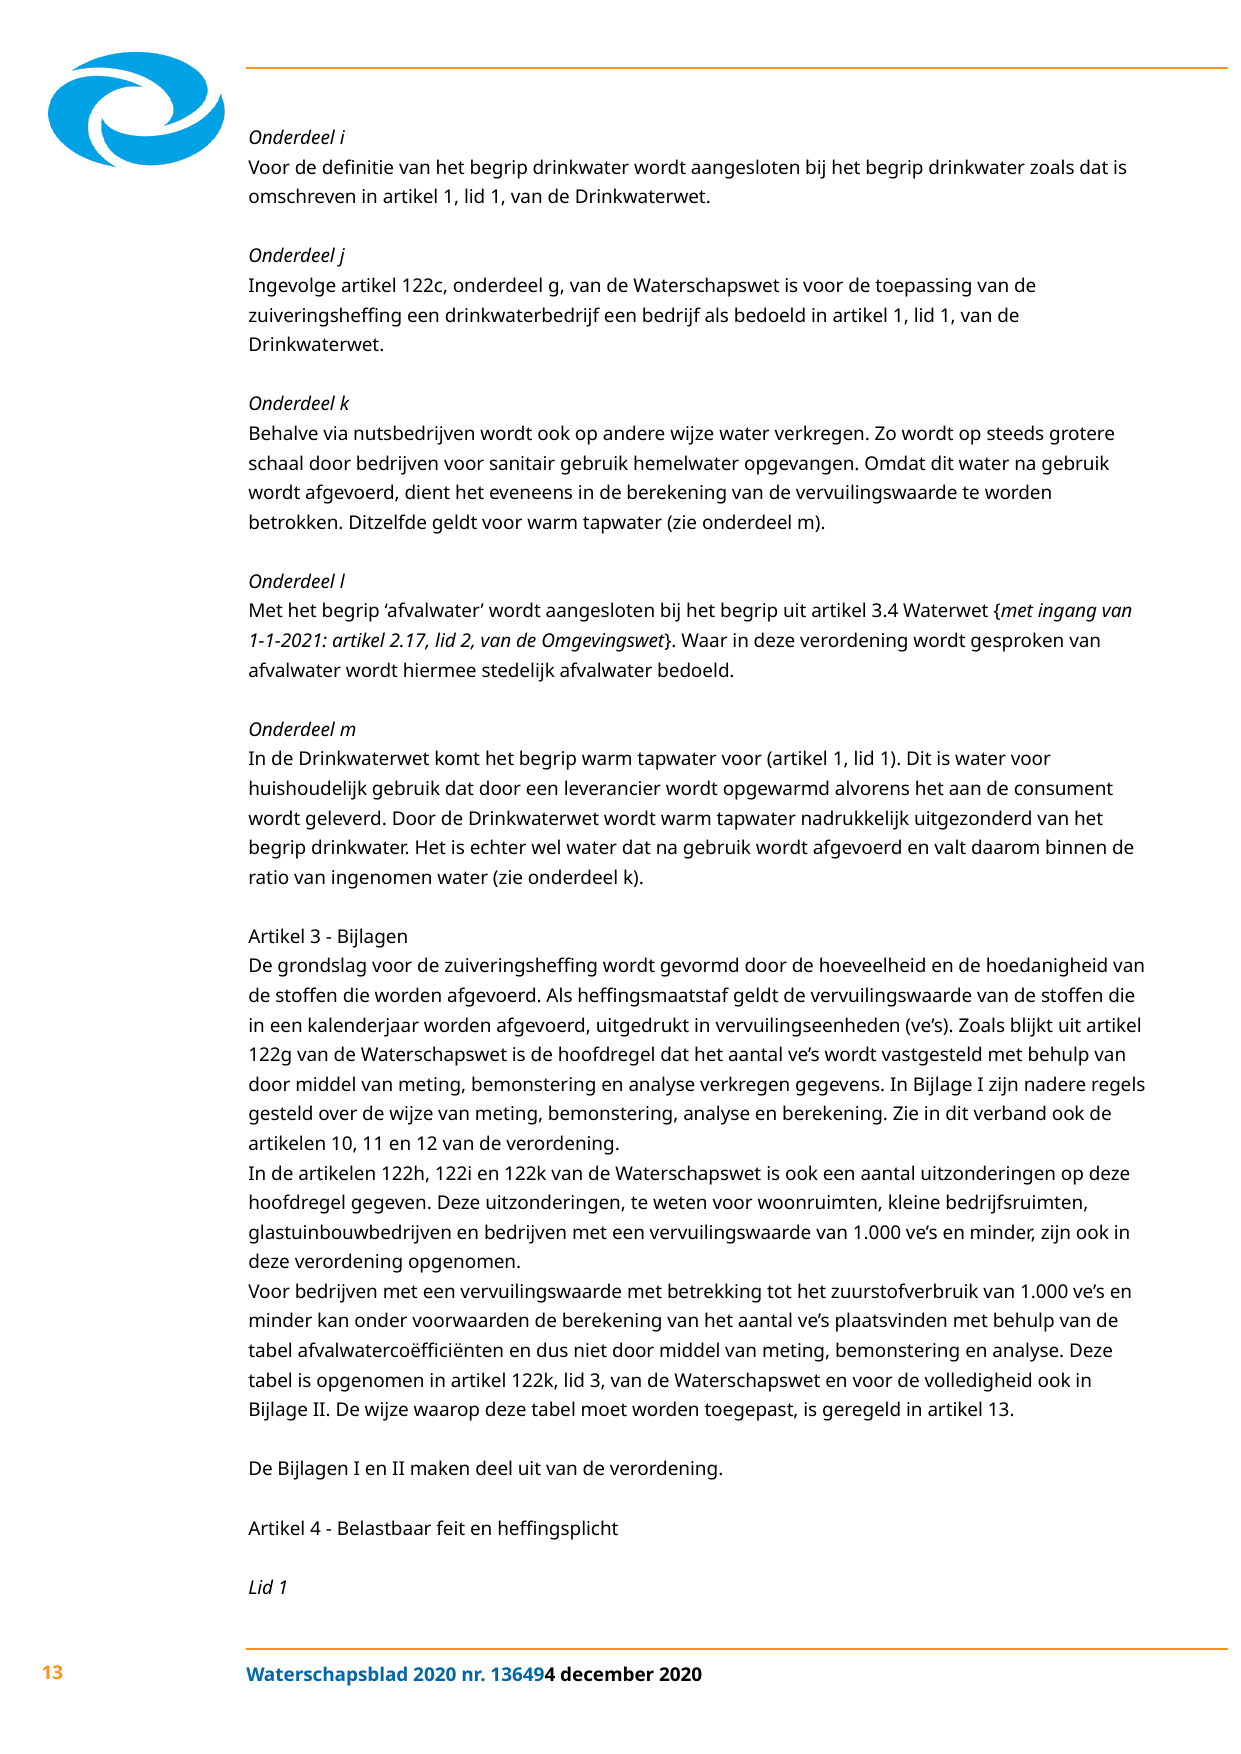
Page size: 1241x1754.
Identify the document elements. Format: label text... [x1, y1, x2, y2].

text Onderdeel m [248, 716, 1152, 742]
text Voor de definitie van het begrip drinkwater wordt aangesloten bij het begrip drinkwater zoals dat is omschreven in artikel 1, lid 1, van de Drinkwaterwet. [248, 154, 1152, 209]
text Artikel 3 - Bijlagen [248, 923, 1152, 949]
text De Bijlagen I en II maken deel uit van de verordening. [248, 1456, 1152, 1481]
picture [41, 47, 231, 172]
text Artikel 4 - Belastbaar feit en heffingsplicht [248, 1515, 1152, 1541]
text Behalve via nutsbedrijven wordt ook op andere wijze water verkregen. Zo wordt op steeds grotere schaal door bedrijven voor sanitair gebruik hemelwater opgevangen. Omdat dit water na gebruik wordt afgevoerd, dient het eveneens in de berekening van de vervuilingswaarde te worden betrokken. Ditzelfde geldt voor warm tapwater (zie onderdeel m). [248, 420, 1152, 535]
text Met het begrip ‘afvalwater’ wordt aangesloten bij het begrip uit artikel 3.4 Waterwet {met ingang van 1-1-2021: artikel 2.17, lid 2, van de Omgevingswet}. Waar in deze verordening wordt gesproken van afvalwater wordt hiermee stedelijk afvalwater bedoeld. [248, 598, 1152, 683]
text Onderdeel j [248, 243, 1152, 268]
text Ingevolge artikel 122c, onderdeel g, van de Waterschapswet is voor de toepassing van de zuiveringsheffing een drinkwaterbedrijf een bedrijf als bedoeld in artikel 1, lid 1, van de Drinkwaterwet. [248, 272, 1152, 357]
text In de artikelen 122h, 122i en 122k van de Waterschapswet is ook een aantal uitzonderingen op deze hoofdregel gegeven. Deze uitzonderingen, te weten voor woonruimten, kleine bedrijfsruimten, glastuinbouwbedrijven en bedrijven met een vervuilingswaarde van 1.000 ve’s en minder, zijn ook in deze verordening opgenomen. [248, 1160, 1152, 1274]
text Onderdeel l [248, 568, 1152, 594]
text In de Drinkwaterwet komt het begrip warm tapwater voor (artikel 1, lid 1). Dit is water voor huishoudelijk gebruik dat door een leverancier wordt opgewarmd alvorens het aan de consument wordt geleverd. Door de Drinkwaterwet wordt warm tapwater nadrukkelijk uitgezonderd van het begrip drinkwater. Het is echter wel water dat na gebruik wordt afgevoerd en valt daarom binnen de ratio van ingenomen water (zie onderdeel k). [248, 746, 1152, 890]
text De grondslag voor de zuiveringsheffing wordt gevormd door de hoeveelheid en de hoedanigheid van de stoffen die worden afgevoerd. Als heffingsmaatstaf geldt de vervuilingswaarde van de stoffen die in een kalenderjaar worden afgevoerd, uitgedrukt in vervuilingseenheden (ve’s). Zoals blijkt uit artikel 122g van de Waterschapswet is de hoofdregel dat het aantal ve’s wordt vastgesteld met behulp van door middel van meting, bemonstering en analyse verkregen gegevens. In Bijlage I zijn nadere regels gesteld over de wijze van meting, bemonstering, analyse en berekening. Zie in dit verband ook de artikelen 10, 11 en 12 van de verordening. [248, 953, 1152, 1156]
text Voor bedrijven met een vervuilingswaarde met betrekking tot het zuurstofverbruik van 1.000 ve’s en minder kan onder voorwaarden de berekening van het aantal ve’s plaatsvinden met behulp van de tabel afvalwatercoëfficiënten en dus niet door middel van meting, bemonstering en analyse. Deze tabel is opgenomen in artikel 122k, lid 3, van de Waterschapswet en voor de volledigheid ook in Bijlage II. De wijze waarop deze tabel moet worden toegepast, is geregeld in artikel 13. [248, 1278, 1152, 1422]
text Lid 1 [248, 1574, 1152, 1600]
text Onderdeel k [248, 391, 1152, 416]
text Onderdeel i [248, 124, 1152, 150]
